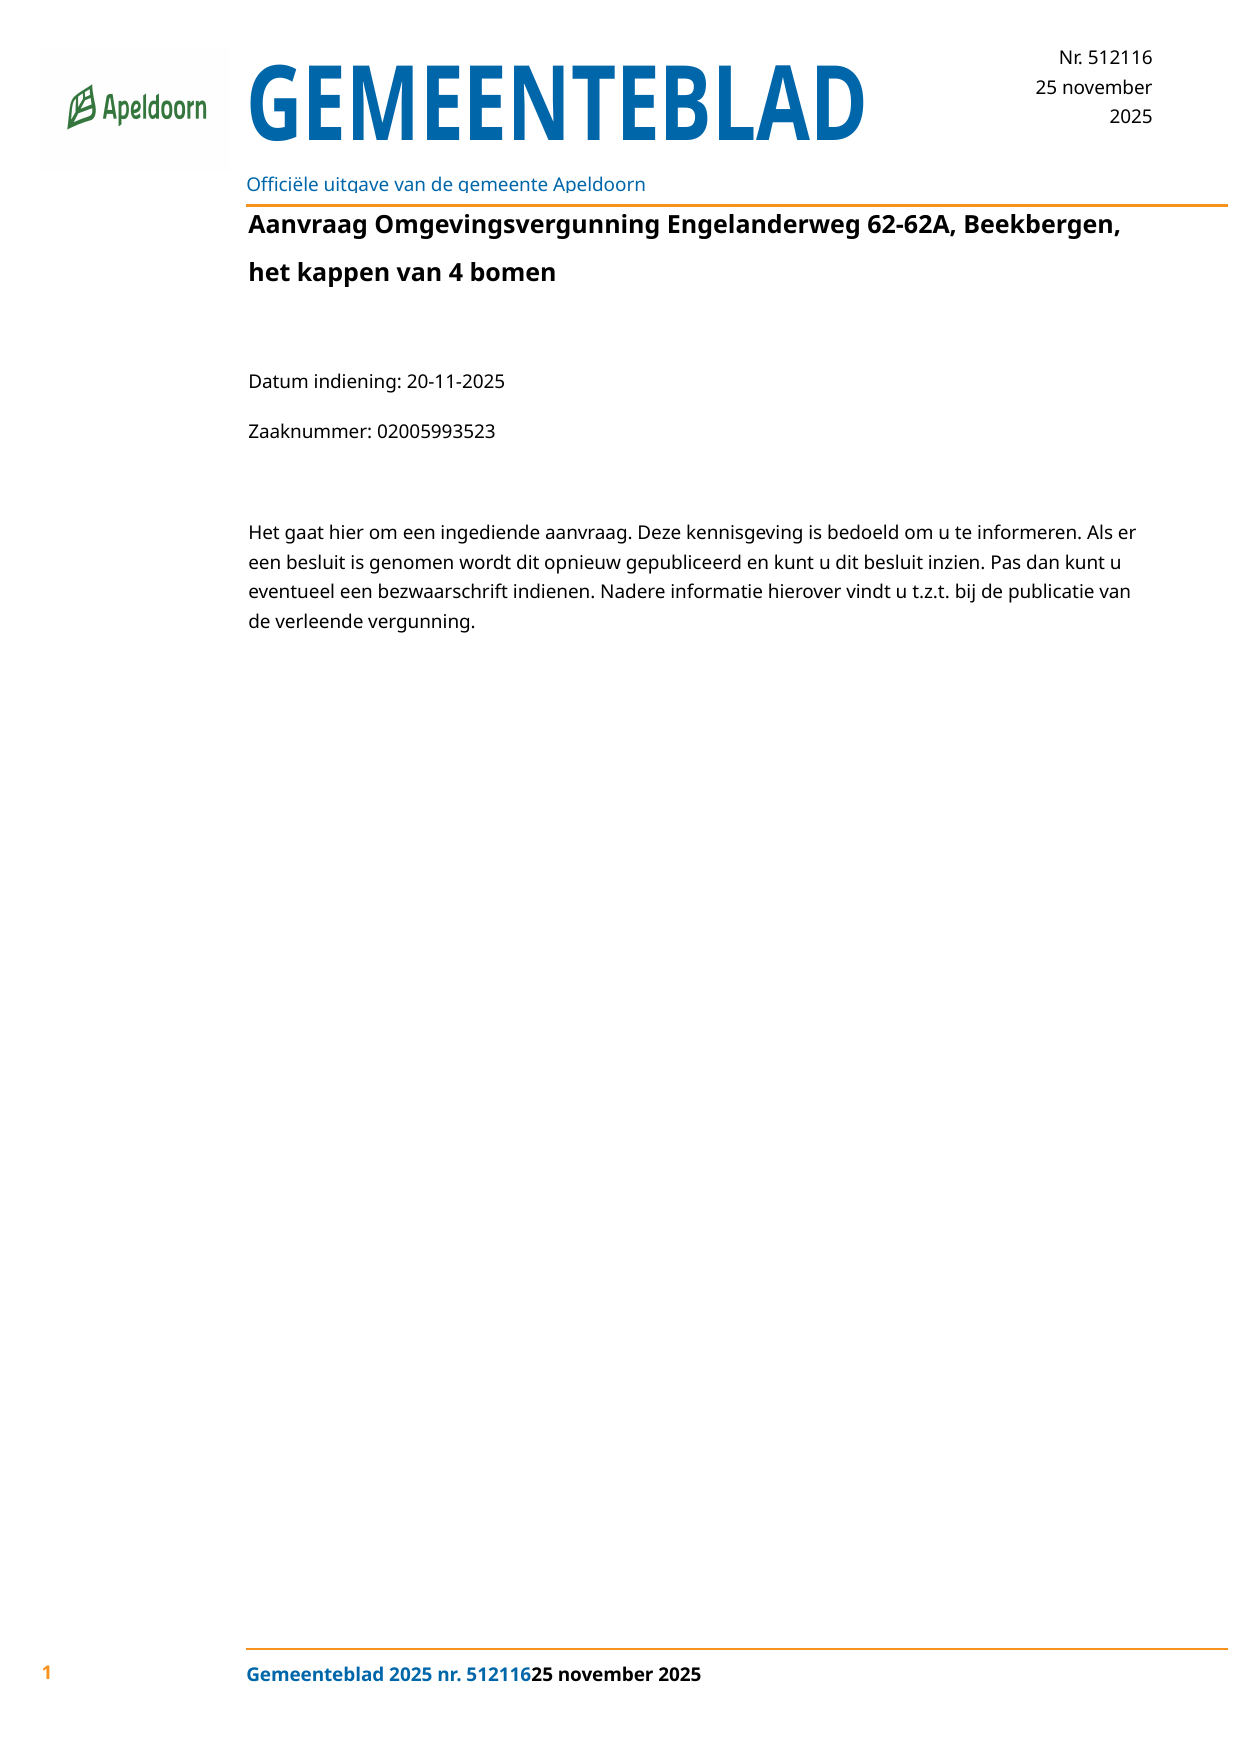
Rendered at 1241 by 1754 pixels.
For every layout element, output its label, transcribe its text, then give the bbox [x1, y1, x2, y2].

picture [41, 47, 231, 172]
text Het gaat hier om een ingediende aanvraag. Deze kennisgeving is bedoeld om u te informeren. Als er een besluit is genomen wordt dit opnieuw gepubliceerd en kunt u dit besluit inzien. Pas dan kunt u eventueel een bezwaarschrift indienen. Nadere informatie hierover vindt u t.z.t. bij de publicatie van de verleende vergunning. [248, 519, 1152, 634]
text Aanvraag Omgevingsvergunning Engelanderweg 62-62A, Beekbergen, het kappen van 4 bomen [248, 207, 1152, 288]
text Zaaknummer: 02005993523 [248, 419, 1152, 444]
text Datum indiening: 20-11-2025 [248, 368, 1152, 394]
